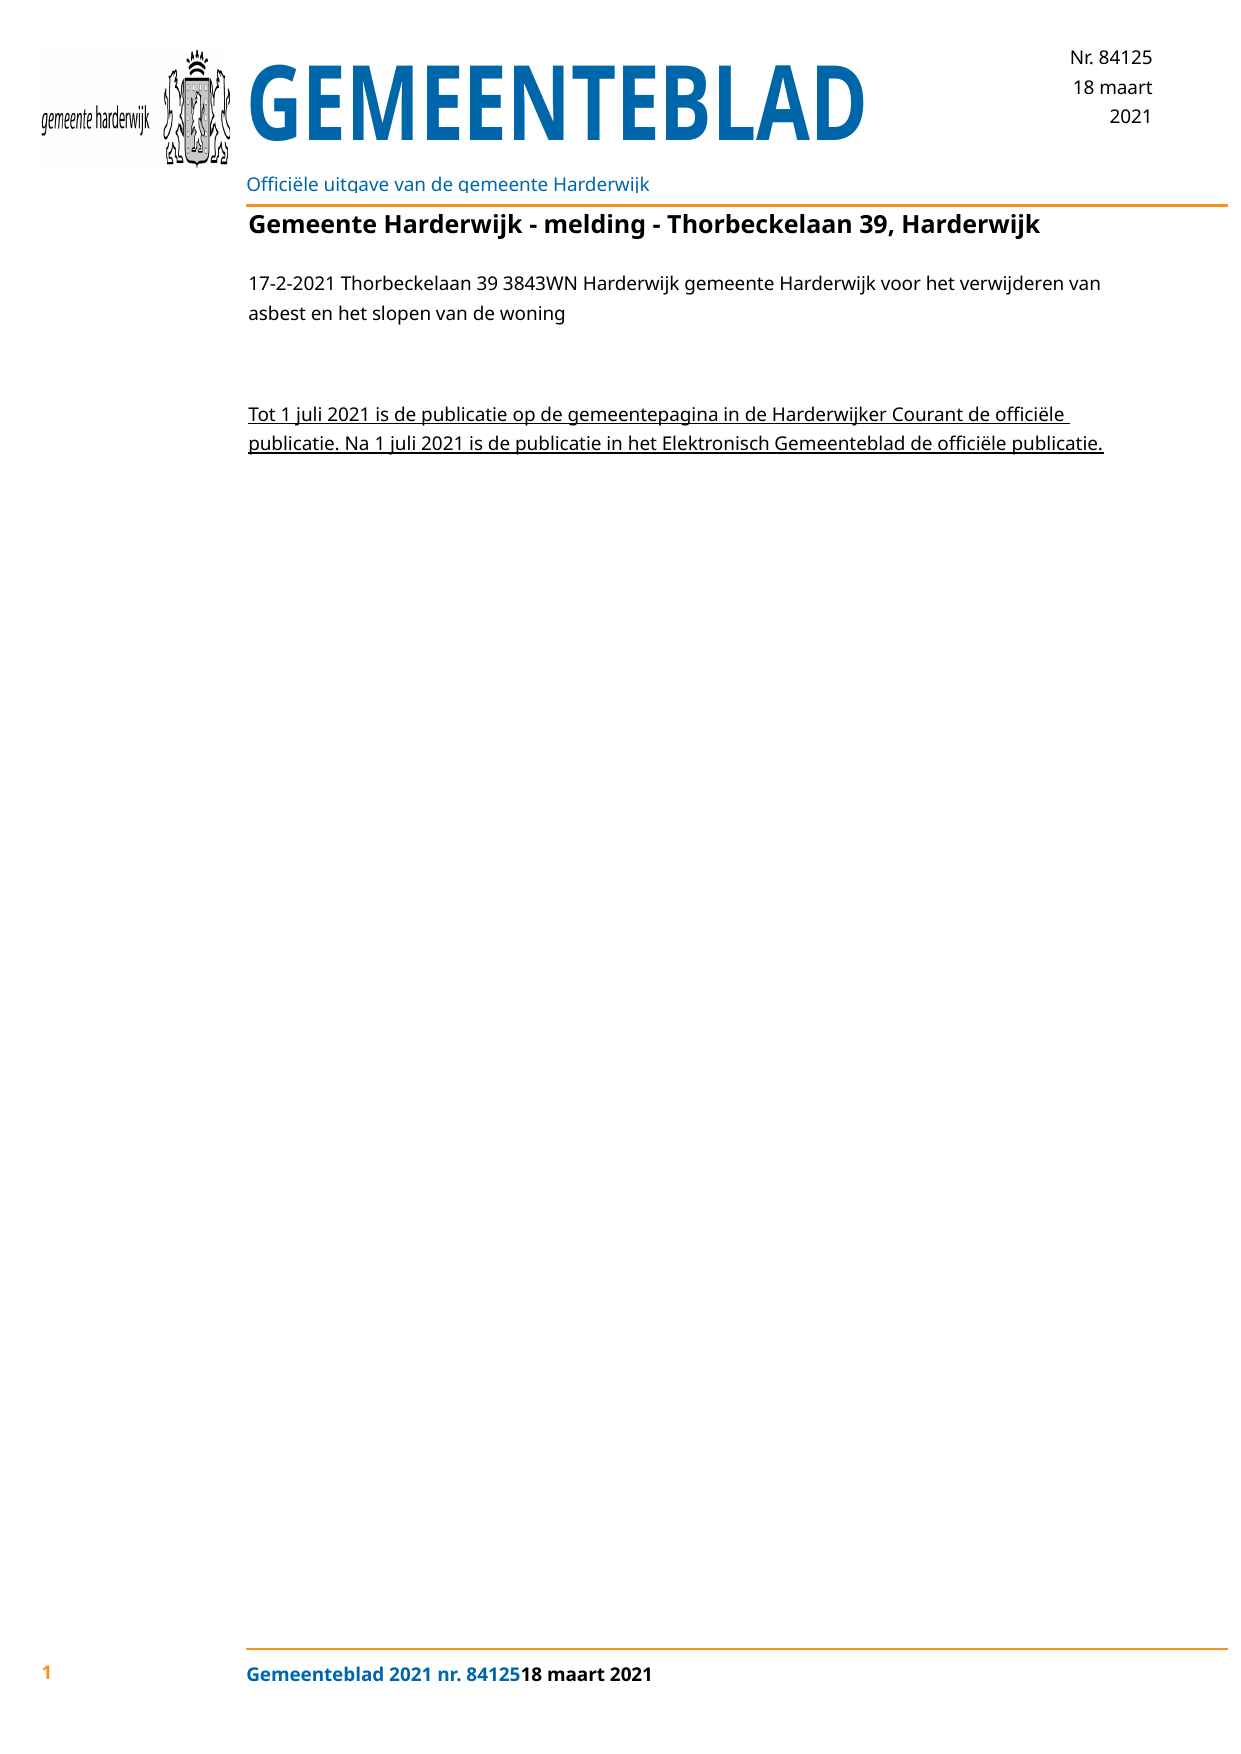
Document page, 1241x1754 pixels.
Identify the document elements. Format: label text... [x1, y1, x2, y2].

picture [41, 47, 231, 172]
text Tot 1 juli 2021 is de publicatie op de gemeentepagina in de Harderwijker Courant de officiële publicatie. Na 1 juli 2021 is de publicatie in het Elektronisch Gemeenteblad de officiële publicatie. [248, 401, 1152, 456]
text Gemeente Harderwijk - melding - Thorbeckelaan 39, Harderwijk [248, 207, 1152, 241]
text 17-2-2021 Thorbeckelaan 39 3843WN Harderwijk gemeente Harderwijk voor het verwijderen van asbest en het slopen van de woning [248, 270, 1152, 326]
